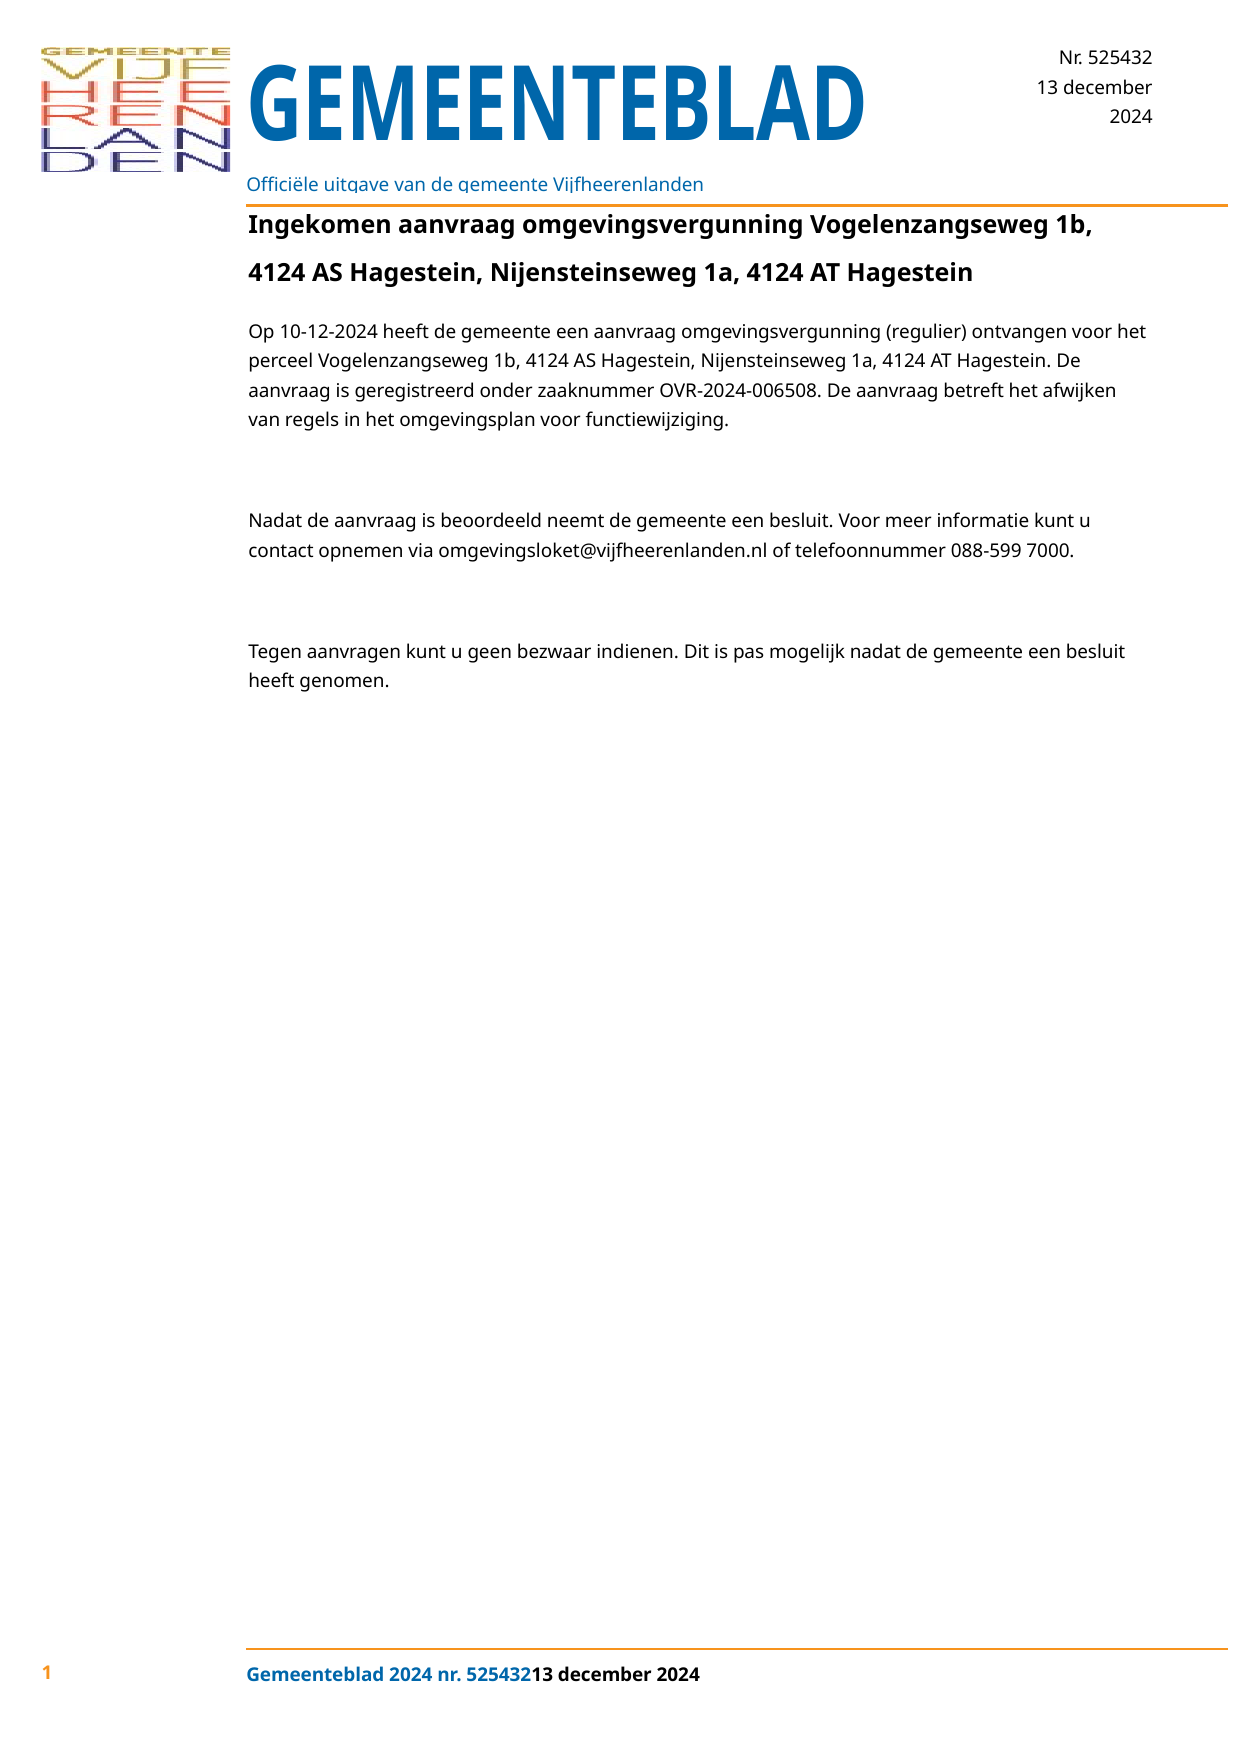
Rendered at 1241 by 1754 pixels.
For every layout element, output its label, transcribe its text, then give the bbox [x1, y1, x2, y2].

text Ingekomen aanvraag omgevingsvergunning Vogelenzangseweg 1b, 4124 AS Hagestein, Nijensteinseweg 1a, 4124 AT Hagestein [248, 207, 1152, 288]
text Op 10-12-2024 heeft de gemeente een aanvraag omgevingsvergunning (regulier) ontvangen voor het perceel Vogelenzangseweg 1b, 4124 AS Hagestein, Nijensteinseweg 1a, 4124 AT Hagestein. De aanvraag is geregistreerd onder zaaknummer OVR-2024-006508. De aanvraag betreft het afwijken van regels in het omgevingsplan voor functiewijziging. [248, 318, 1152, 432]
text Tegen aanvragen kunt u geen bezwaar indienen. Dit is pas mogelijk nadat de gemeente een besluit heeft genomen. [248, 638, 1152, 693]
text Nadat de aanvraag is beoordeeld neemt de gemeente een besluit. Voor meer informatie kunt u contact opnemen via omgevingsloket@vijfheerenlanden.nl of telefoonnummer 088-599 7000. [248, 507, 1152, 563]
picture [41, 47, 231, 172]
